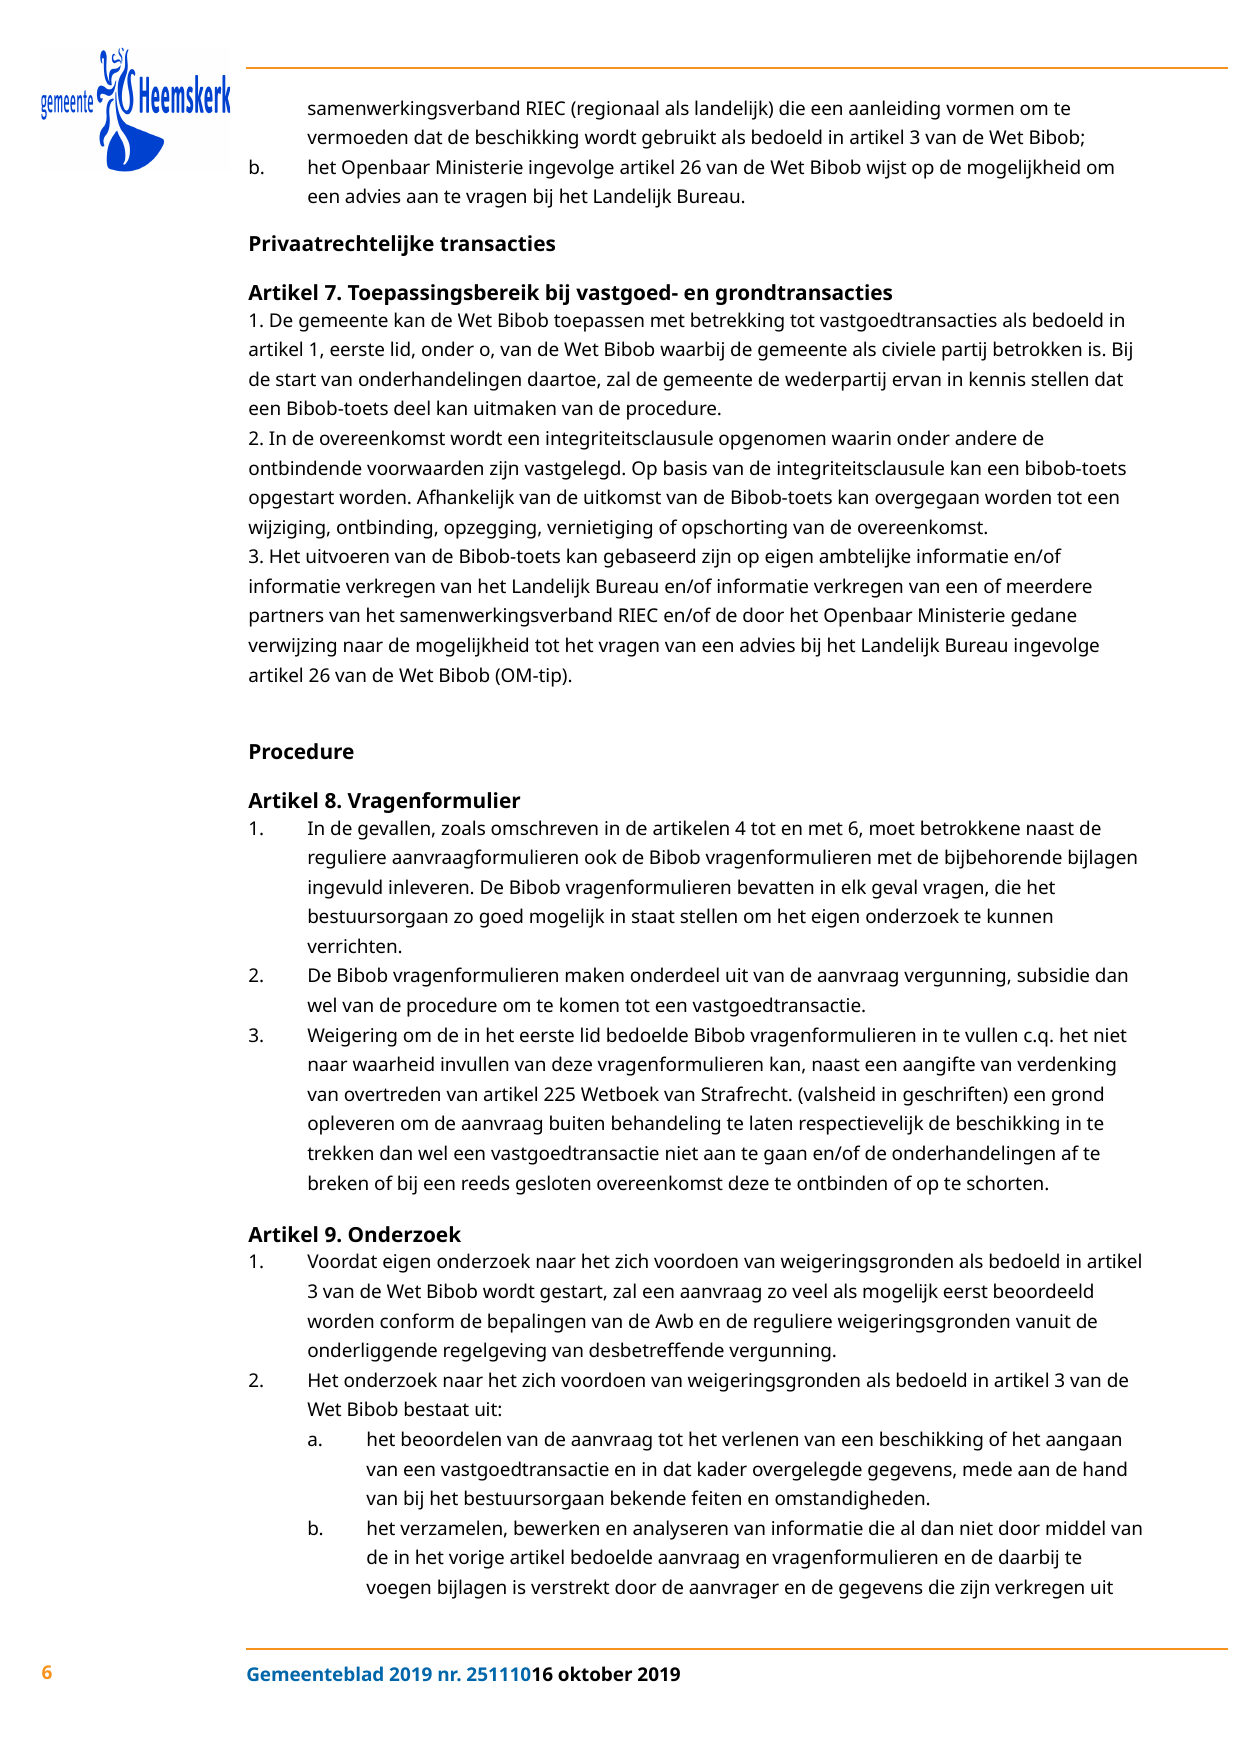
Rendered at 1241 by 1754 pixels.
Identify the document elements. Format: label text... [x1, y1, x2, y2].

list het Openbaar Ministerie ingevolge artikel 26 van de Wet Bibob wijst op de mogelijkheid om een advies aan te vragen bij het Landelijk Bureau. [248, 154, 1152, 209]
text Privaatrechtelijke transacties [248, 229, 1152, 258]
list Voordat eigen onderzoek naar het zich voordoen van weigeringsgronden als bedoeld in artikel 3 van de Wet Bibob wordt gestart, zal een aanvraag zo veel als mogelijk eerst beoordeeld worden conform de bepalingen van de Awb en de reguliere weigeringsgronden vanuit de onderliggende regelgeving van desbetreffende vergunning. [248, 1249, 1152, 1363]
text Artikel 7. Toepassingsbereik bij vastgoed- en grondtransacties [248, 278, 1152, 307]
list het beoordelen van de aanvraag tot het verlenen van een beschikking of het aangaan van een vastgoedtransactie en in dat kader overgelegde gegevens, mede aan de hand van bij het bestuursorgaan bekende feiten en omstandigheden. [307, 1426, 1152, 1511]
text 3. Het uitvoeren van de Bibob-toets kan gebaseerd zijn op eigen ambtelijke informatie en/of informatie verkregen van het Landelijk Bureau en/of informatie verkregen van een of meerdere partners van het samenwerkingsverband RIEC en/of de door het Openbaar Ministerie gedane verwijzing naar de mogelijkheid tot het vragen van een advies bij het Landelijk Bureau ingevolge artikel 26 van de Wet Bibob (OM-tip). [248, 543, 1152, 688]
text Procedure [248, 737, 1152, 766]
list het verzamelen, bewerken en analyseren van informatie die al dan niet door middel van de in het vorige artikel bedoelde aanvraag en vragenformulieren en de daarbij te voegen bijlagen is verstrekt door de aanvrager en de gegevens die zijn verkregen uit [307, 1515, 1152, 1600]
list In de gevallen, zoals omschreven in de artikelen 4 tot en met 6, moet betrokkene naast de reguliere aanvraagformulieren ook de Bibob vragenformulieren met de bijbehorende bijlagen ingevuld inleveren. De Bibob vragenformulieren bevatten in elk geval vragen, die het bestuursorgaan zo goed mogelijk in staat stellen om het eigen onderzoek te kunnen verrichten. [248, 815, 1152, 959]
list De Bibob vragenformulieren maken onderdeel uit van de aanvraag vergunning, subsidie dan wel van de procedure om te komen tot een vastgoedtransactie. [248, 963, 1152, 1018]
list Het onderzoek naar het zich voordoen van weigeringsgronden als bedoeld in artikel 3 van de Wet Bibob bestaat uit: [248, 1367, 1152, 1422]
list samenwerkingsverband RIEC (regionaal als landelijk) die een aanleiding vormen om te vermoeden dat de beschikking wordt gebruikt als bedoeld in artikel 3 van de Wet Bibob; [248, 95, 1152, 150]
list Weigering om de in het eerste lid bedoelde Bibob vragenformulieren in te vullen c.q. het niet naar waarheid invullen van deze vragenformulieren kan, naast een aangifte van verdenking van overtreden van artikel 225 Wetboek van Strafrecht. (valsheid in geschriften) een grond opleveren om de aanvraag buiten behandeling te laten respectievelijk de beschikking in te trekken dan wel een vastgoedtransactie niet aan te gaan en/of de onderhandelingen af te breken of bij een reeds gesloten overeenkomst deze te ontbinden of op te schorten. [248, 1022, 1152, 1196]
text 1. De gemeente kan de Wet Bibob toepassen met betrekking tot vastgoedtransacties als bedoeld in artikel 1, eerste lid, onder o, van de Wet Bibob waarbij de gemeente als civiele partij betrokken is. Bij de start van onderhandelingen daartoe, zal de gemeente de wederpartij ervan in kennis stellen dat een Bibob-toets deel kan uitmaken van de procedure. [248, 307, 1152, 421]
text 2. In de overeenkomst wordt een integriteitsclausule opgenomen waarin onder andere de ontbindende voorwaarden zijn vastgelegd. Op basis van de integriteitsclausule kan een bibob-toets opgestart worden. Afhankelijk van de uitkomst van de Bibob-toets kan overgegaan worden tot een wijziging, ontbinding, opzegging, vernietiging of opschorting van de overeenkomst. [248, 425, 1152, 540]
text Artikel 8. Vragenformulier [248, 786, 1152, 815]
text Artikel 9. Onderzoek [248, 1220, 1152, 1249]
picture [41, 47, 231, 172]
